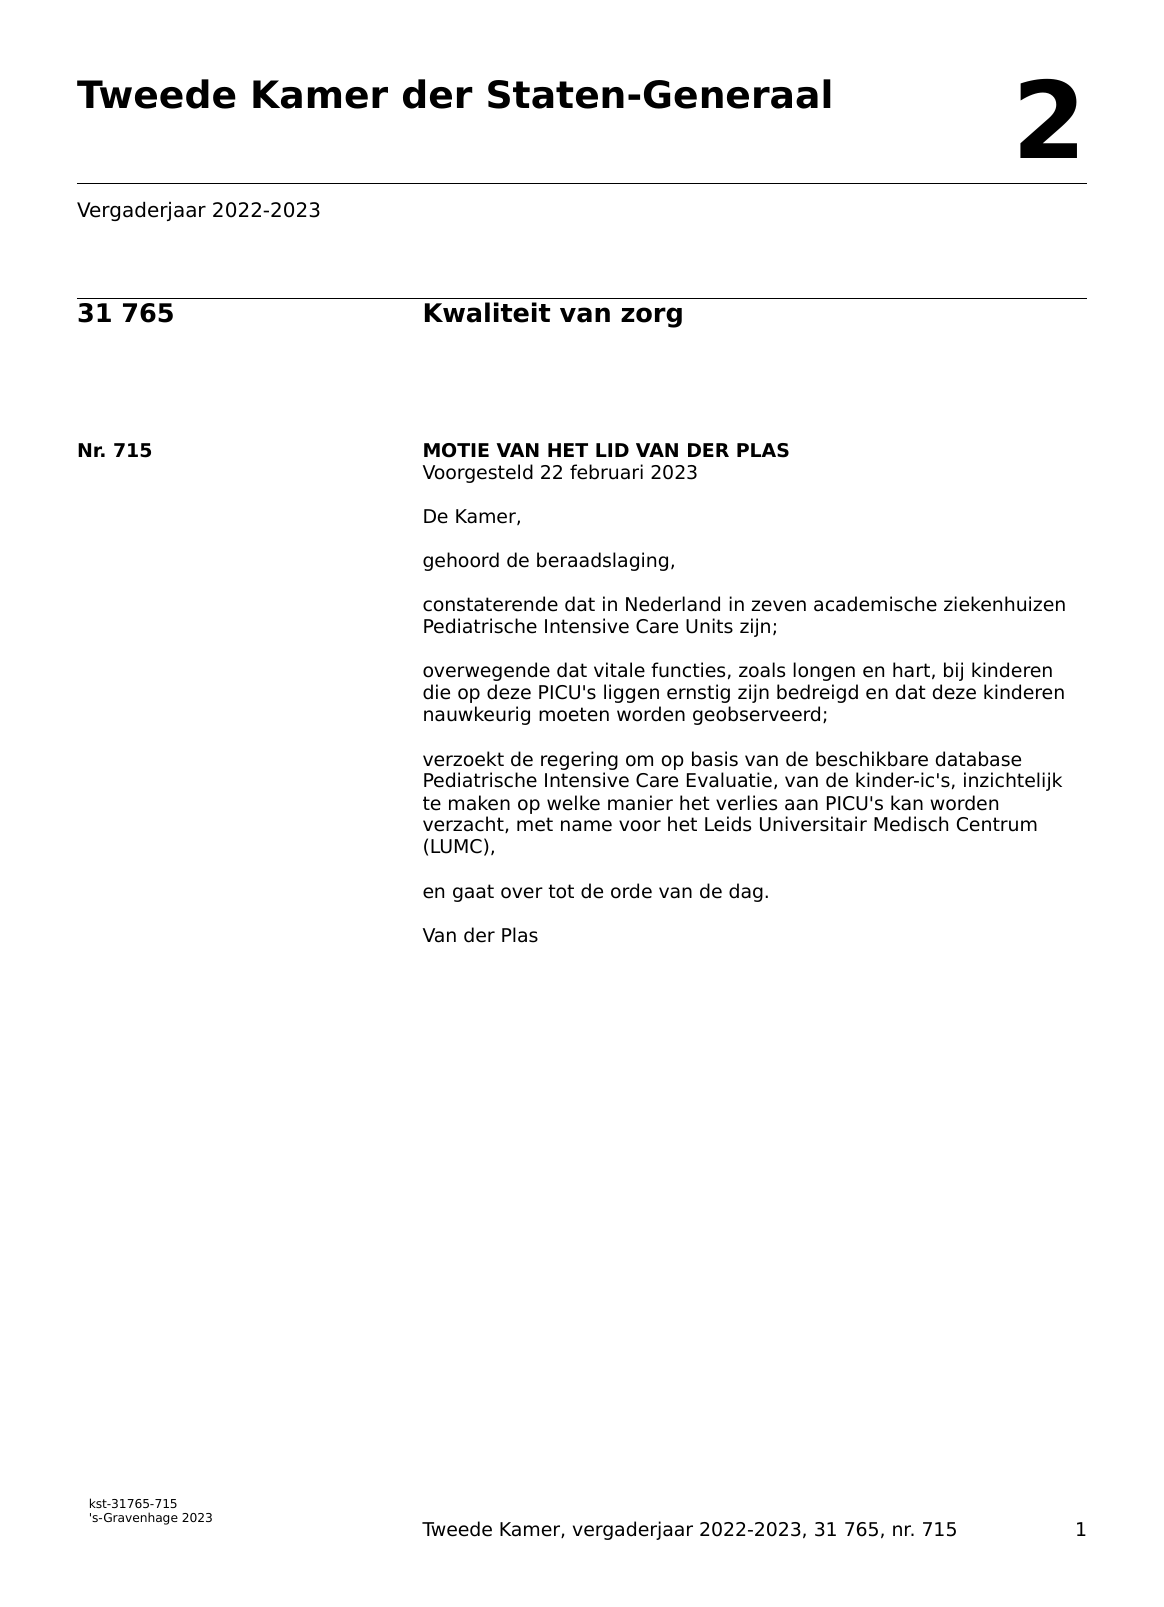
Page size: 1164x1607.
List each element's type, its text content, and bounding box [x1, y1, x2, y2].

text 's-Gravenhage 2023 [88, 1511, 323, 1525]
text verzoekt de regering om op basis van de beschikbare database Pediatrische Intensive Care Evaluatie, van de kinder-ic's, inzichtelijk te maken op welke manier het verlies aan PICU's kan worden verzacht, met name voor het Leids Universitair Medisch Centrum (LUMC), [422, 748, 1087, 858]
text gehoord de beraadslaging, [422, 550, 1087, 572]
text en gaat over tot de orde van de dag. [422, 881, 1087, 902]
text De Kamer, [422, 506, 1087, 528]
subtitle 31 765 Kwaliteit van zorg [77, 299, 1087, 329]
text Van der Plas [422, 925, 1087, 947]
text Voorgesteld 22 februari 2023 [422, 462, 1087, 484]
table_header Tweede Kamer der Staten-Generaal [77, 59, 886, 183]
subtitle Nr. 715 MOTIE VAN HET LID VAN DER PLAS [77, 440, 1087, 462]
text constaterende dat in Nederland in zeven academische ziekenhuizen Pediatrische Intensive Care Units zijn; [422, 594, 1087, 638]
table_cell Vergaderjaar 2022-2023 [77, 184, 1087, 298]
text overwegende dat vitale functies, zoals longen en hart, bij kinderen die op deze PICU's liggen ernstig zijn bedreigd en dat deze kinderen nauwkeurig moeten worden geobserveerd; [422, 660, 1087, 726]
table_header 2 [886, 59, 1087, 183]
text kst-31765-715 [88, 1497, 323, 1511]
